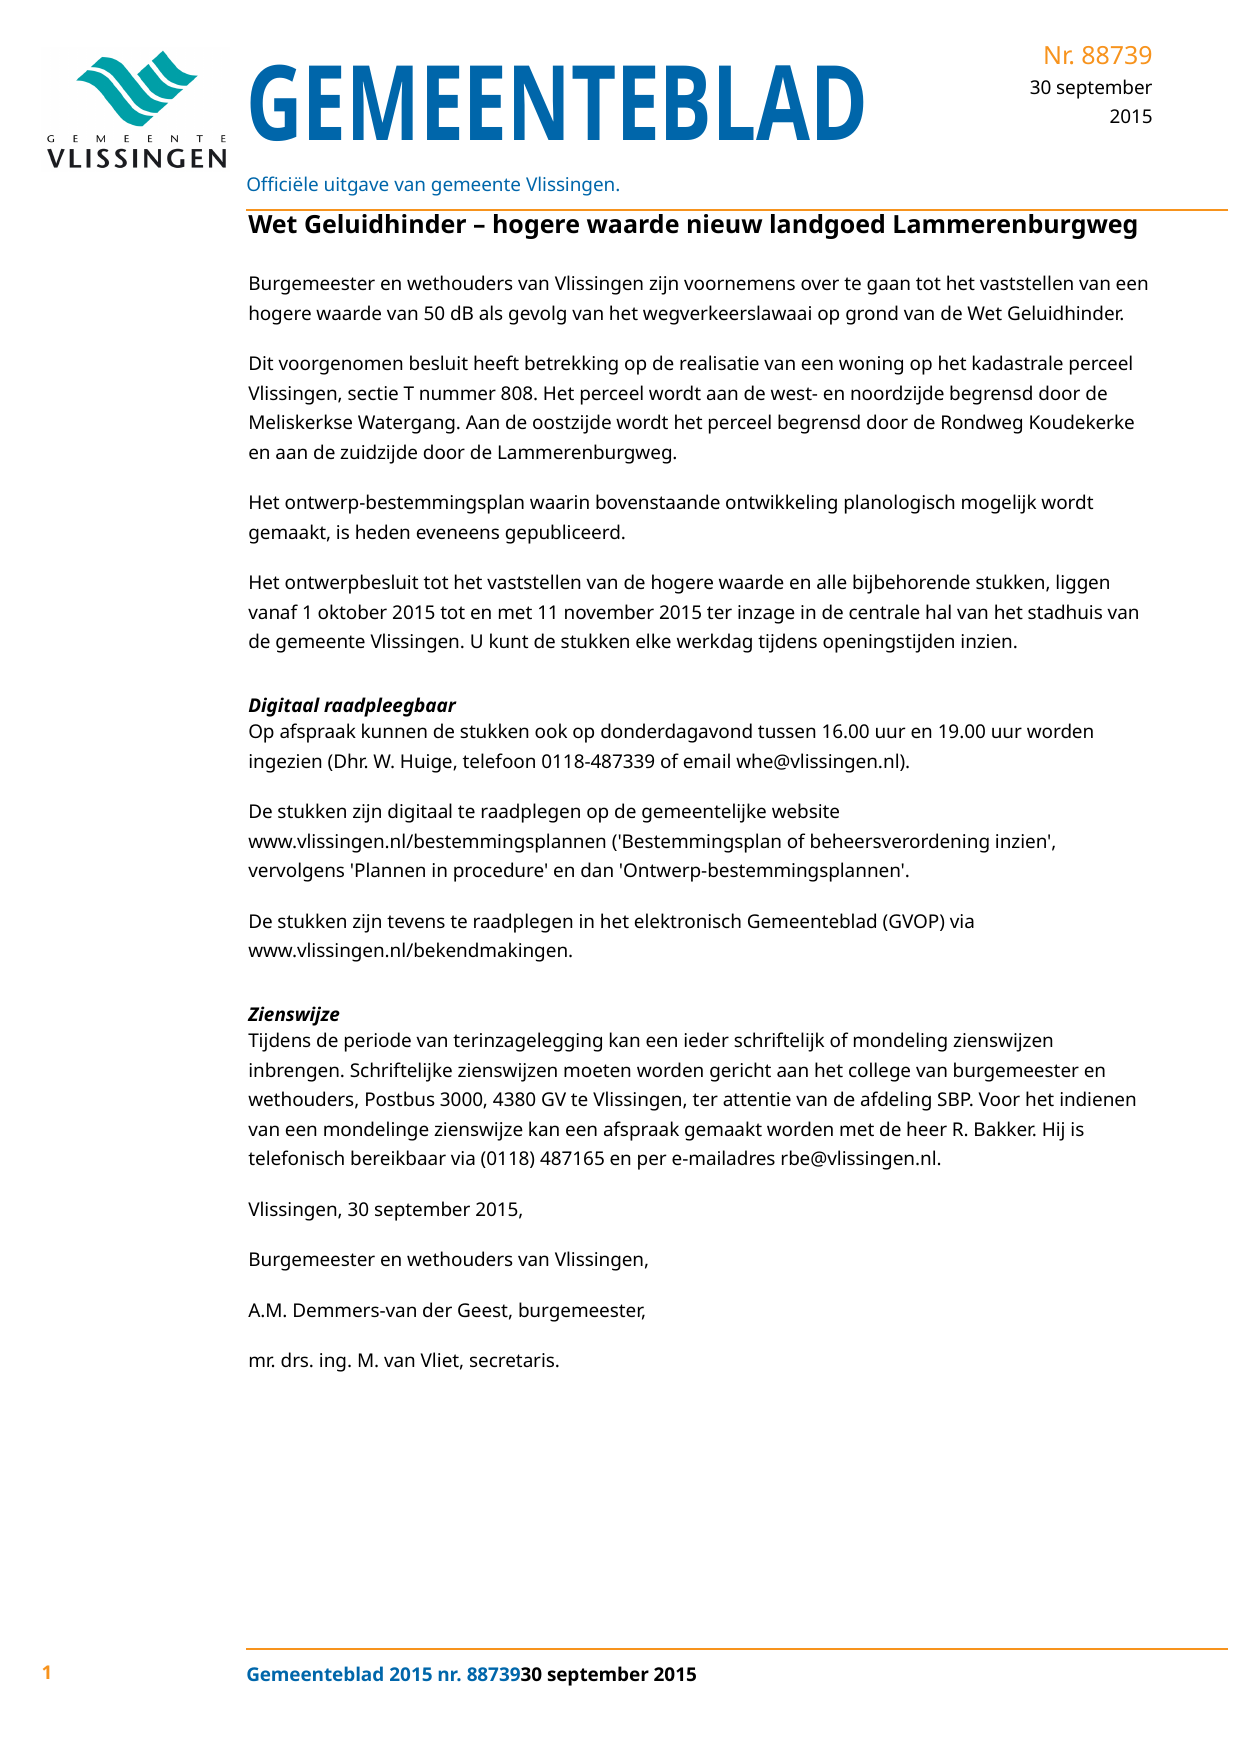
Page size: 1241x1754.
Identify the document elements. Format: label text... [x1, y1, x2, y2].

text De stukken zijn tevens te raadplegen in het elektronisch Gemeenteblad (GVOP) via www.vlissingen.nl/bekendmakingen. [248, 908, 1152, 963]
text Wet Geluidhinder – hogere waarde nieuw landgoed Lammerenburgweg [248, 211, 1152, 241]
text Burgemeester en wethouders van Vlissingen, [248, 1246, 1152, 1272]
text Zienswijze [248, 1001, 1152, 1027]
picture [41, 47, 231, 172]
text Het ontwerp-bestemmingsplan waarin bovenstaande ontwikkeling planologisch mogelijk wordt gemaakt, is heden eveneens gepubliceerd. [248, 489, 1152, 545]
text Burgemeester en wethouders van Vlissingen zijn voornemens over te gaan tot het vaststellen van een hogere waarde van 50 dB als gevolg van het wegverkeerslawaai op grond van de Wet Geluidhinder. [248, 270, 1152, 326]
text Digitaal raadpleegbaar [248, 693, 1152, 718]
text Vlissingen, 30 september 2015, [248, 1196, 1152, 1222]
text mr. drs. ing. M. van Vliet, secretaris. [248, 1347, 1152, 1373]
text Dit voorgenomen besluit heeft betrekking op de realisatie van een woning op het kadastrale perceel Vlissingen, sectie T nummer 808. Het perceel wordt aan de west- en noordzijde begrensd door de Meliskerkse Watergang. Aan de oostzijde wordt het perceel begrensd door de Rondweg Koudekerke en aan de zuidzijde door de Lammerenburgweg. [248, 350, 1152, 465]
text Tijdens de periode van terinzagelegging kan een ieder schriftelijk of mondeling zienswijzen inbrengen. Schriftelijke zienswijzen moeten worden gericht aan het college van burgemeester en wethouders, Postbus 3000, 4380 GV te Vlissingen, ter attentie van de afdeling SBP. Voor het indienen van een mondelinge zienswijze kan een afspraak gemaakt worden met de heer R. Bakker. Hij is telefonisch bereikbaar via (0118) 487165 en per e-mailadres rbe@vlissingen.nl. [248, 1027, 1152, 1171]
text Het ontwerpbesluit tot het vaststellen van de hogere waarde en alle bijbehorende stukken, liggen vanaf 1 oktober 2015 tot en met 11 november 2015 ter inzage in de centrale hal van het stadhuis van de gemeente Vlissingen. U kunt de stukken elke werkdag tijdens openingstijden inzien. [248, 569, 1152, 654]
text De stukken zijn digitaal te raadplegen op de gemeentelijke website www.vlissingen.nl/bestemmingsplannen ('Bestemmingsplan of beheersverordening inzien', vervolgens 'Plannen in procedure' en dan 'Ontwerp-bestemmingsplannen'. [248, 798, 1152, 883]
text Op afspraak kunnen de stukken ook op donderdagavond tussen 16.00 uur en 19.00 uur worden ingezien (Dhr. W. Huige, telefoon 0118-487339 of email whe@vlissingen.nl). [248, 718, 1152, 774]
text A.M. Demmers-van der Geest, burgemeester, [248, 1297, 1152, 1322]
